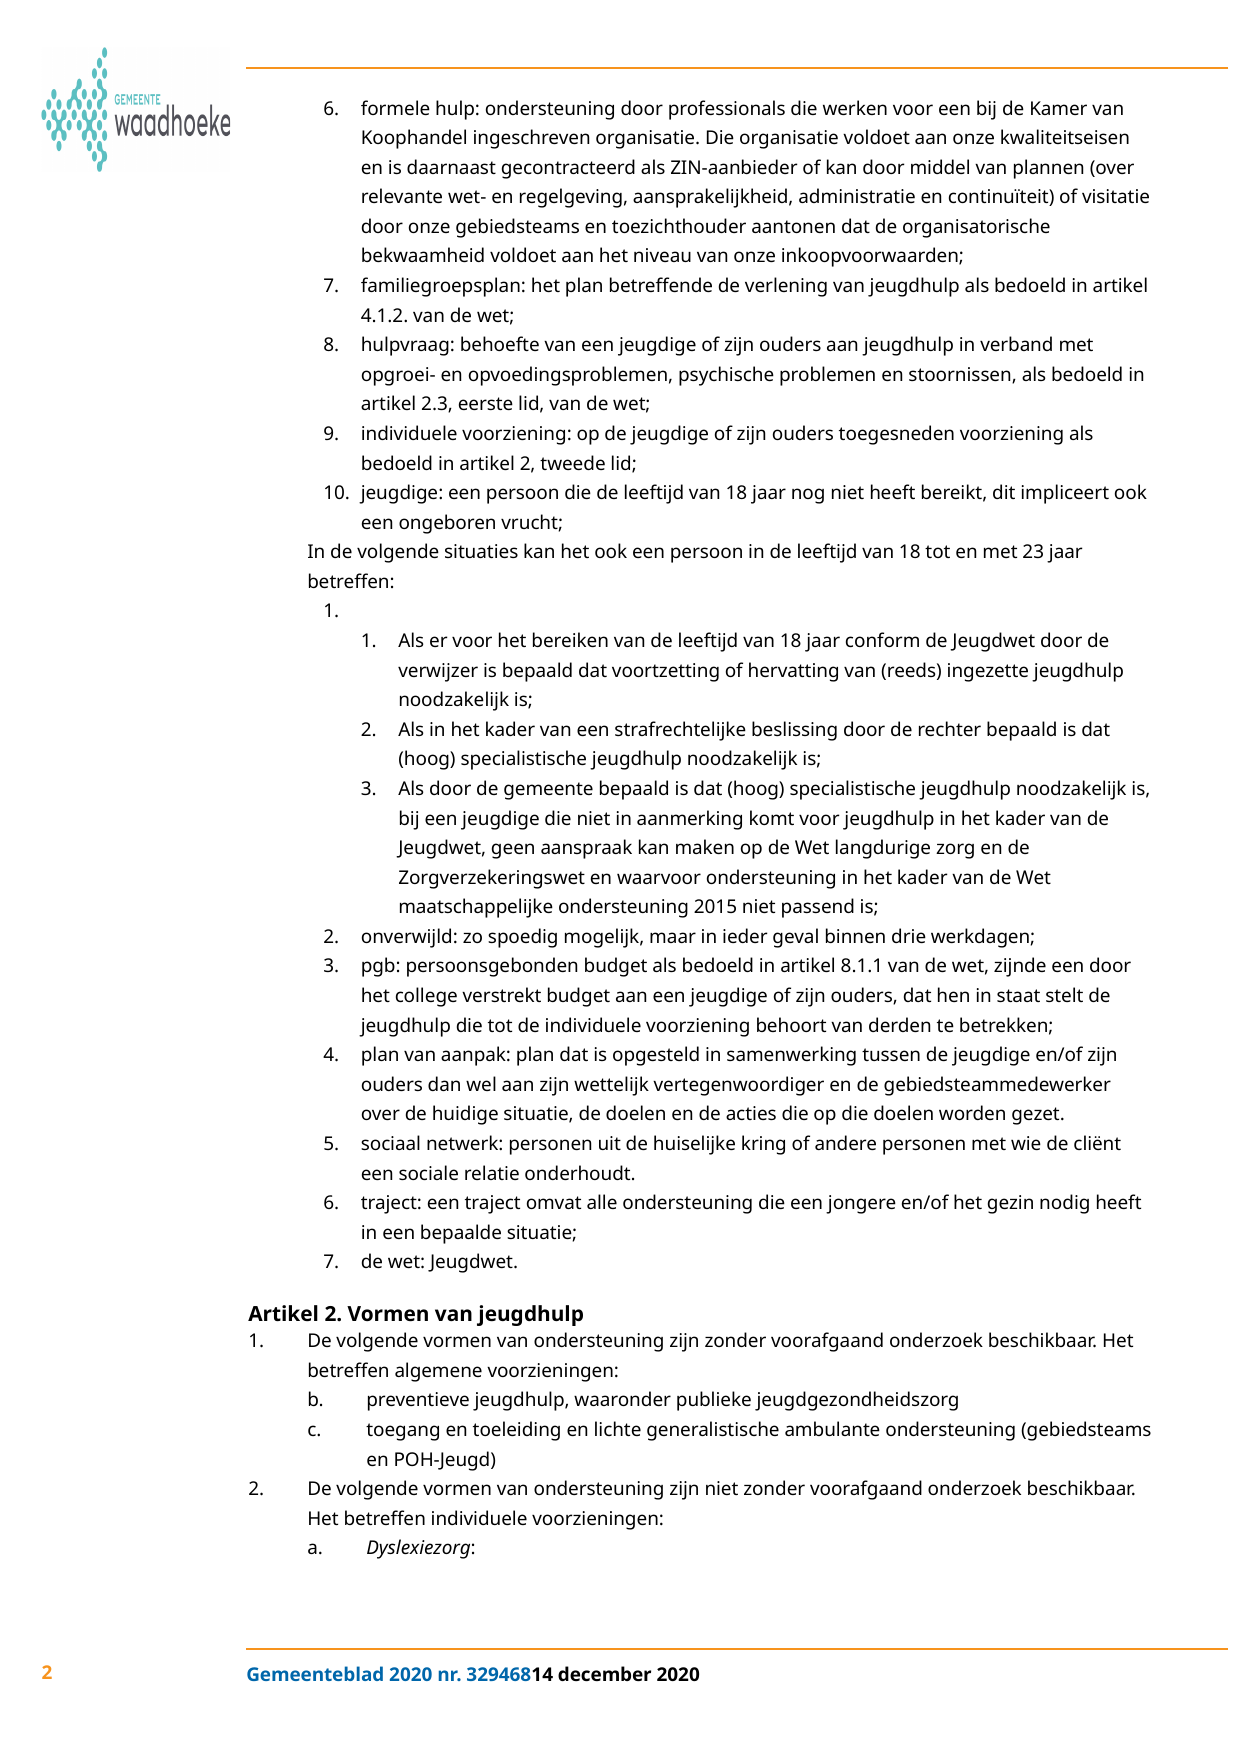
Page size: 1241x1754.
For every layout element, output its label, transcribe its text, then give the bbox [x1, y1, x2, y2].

list jeugdige: een persoon die de leeftijd van 18 jaar nog niet heeft bereikt, dit impliceert ook een ongeboren vrucht; [323, 479, 1152, 535]
list Als er voor het bereiken van de leeftijd van 18 jaar conform de Jeugdwet door de verwijzer is bepaald dat voortzetting of hervatting van (reeds) ingezette jeugdhulp noodzakelijk is; [361, 627, 1152, 712]
list onverwijld: zo spoedig mogelijk, maar in ieder geval binnen drie werkdagen; [323, 923, 1152, 949]
list formele hulp: ondersteuning door professionals die werken voor een bij de Kamer van Koophandel ingeschreven organisatie. Die organisatie voldoet aan onze kwaliteitseisen en is daarnaast gecontracteerd als ZIN-aanbieder of kan door middel van plannen (over relevante wet- en regelgeving, aansprakelijkheid, administratie en continuïteit) of visitatie door onze gebiedsteams en toezichthouder aantonen dat de organisatorische bekwaamheid voldoet aan het niveau van onze inkoopvoorwaarden; [323, 95, 1152, 268]
list toegang en toeleiding en lichte generalistische ambulante ondersteuning (gebiedsteams en POH-Jeugd) [307, 1416, 1152, 1471]
text Artikel 2. Vormen van jeugdhulp [248, 1299, 1152, 1327]
list plan van aanpak: plan dat is opgesteld in samenwerking tussen de jeugdige en/of zijn ouders dan wel aan zijn wettelijk vertegenwoordiger en de gebiedsteammedewerker over de huidige situatie, de doelen en de acties die op die doelen worden gezet. [323, 1041, 1152, 1126]
list de wet: Jeugdwet. [323, 1248, 1152, 1274]
picture [41, 47, 231, 172]
list De volgende vormen van ondersteuning zijn niet zonder voorafgaand onderzoek beschikbaar. Het betreffen individuele voorzieningen: [248, 1475, 1152, 1531]
list sociaal netwerk: personen uit de huiselijke kring of andere personen met wie de cliënt een sociale relatie onderhoudt. [323, 1130, 1152, 1186]
list In de volgende situaties kan het ook een persoon in de leeftijd van 18 tot en met 23 jaar betreffen: [248, 538, 1152, 594]
list pgb: persoonsgebonden budget als bedoeld in artikel 8.1.1 van de wet, zijnde een door het college verstrekt budget aan een jeugdige of zijn ouders, dat hen in staat stelt de jeugdhulp die tot de individuele voorziening behoort van derden te betrekken; [323, 953, 1152, 1038]
list familiegroepsplan: het plan betreffende de verlening van jeugdhulp als bedoeld in artikel 4.1.2. van de wet; [323, 272, 1152, 328]
list individuele voorziening: op de jeugdige of zijn ouders toegesneden voorziening als bedoeld in artikel 2, tweede lid; [323, 420, 1152, 476]
list Dyslexiezorg: [307, 1534, 1152, 1560]
list hulpvraag: behoefte van een jeugdige of zijn ouders aan jeugdhulp in verband met opgroei- en opvoedingsproblemen, psychische problemen en stoornissen, als bedoeld in artikel 2.3, eerste lid, van de wet; [323, 331, 1152, 416]
list Als in het kader van een strafrechtelijke beslissing door de rechter bepaald is dat (hoog) specialistische jeugdhulp noodzakelijk is; [361, 716, 1152, 771]
list De volgende vormen van ondersteuning zijn zonder voorafgaand onderzoek beschikbaar. Het betreffen algemene voorzieningen: [248, 1327, 1152, 1383]
list traject: een traject omvat alle ondersteuning die een jongere en/of het gezin nodig heeft in een bepaalde situatie; [323, 1189, 1152, 1245]
list Als door de gemeente bepaald is dat (hoog) specialistische jeugdhulp noodzakelijk is, bij een jeugdige die niet in aanmerking komt voor jeugdhulp in het kader van de Jeugdwet, geen aanspraak kan maken op de Wet langdurige zorg en de Zorgverzekeringswet en waarvoor ondersteuning in het kader van de Wet maatschappelijke ondersteuning 2015 niet passend is; [361, 775, 1152, 919]
list preventieve jeugdhulp, waaronder publieke jeugdgezondheidszorg [307, 1387, 1152, 1412]
